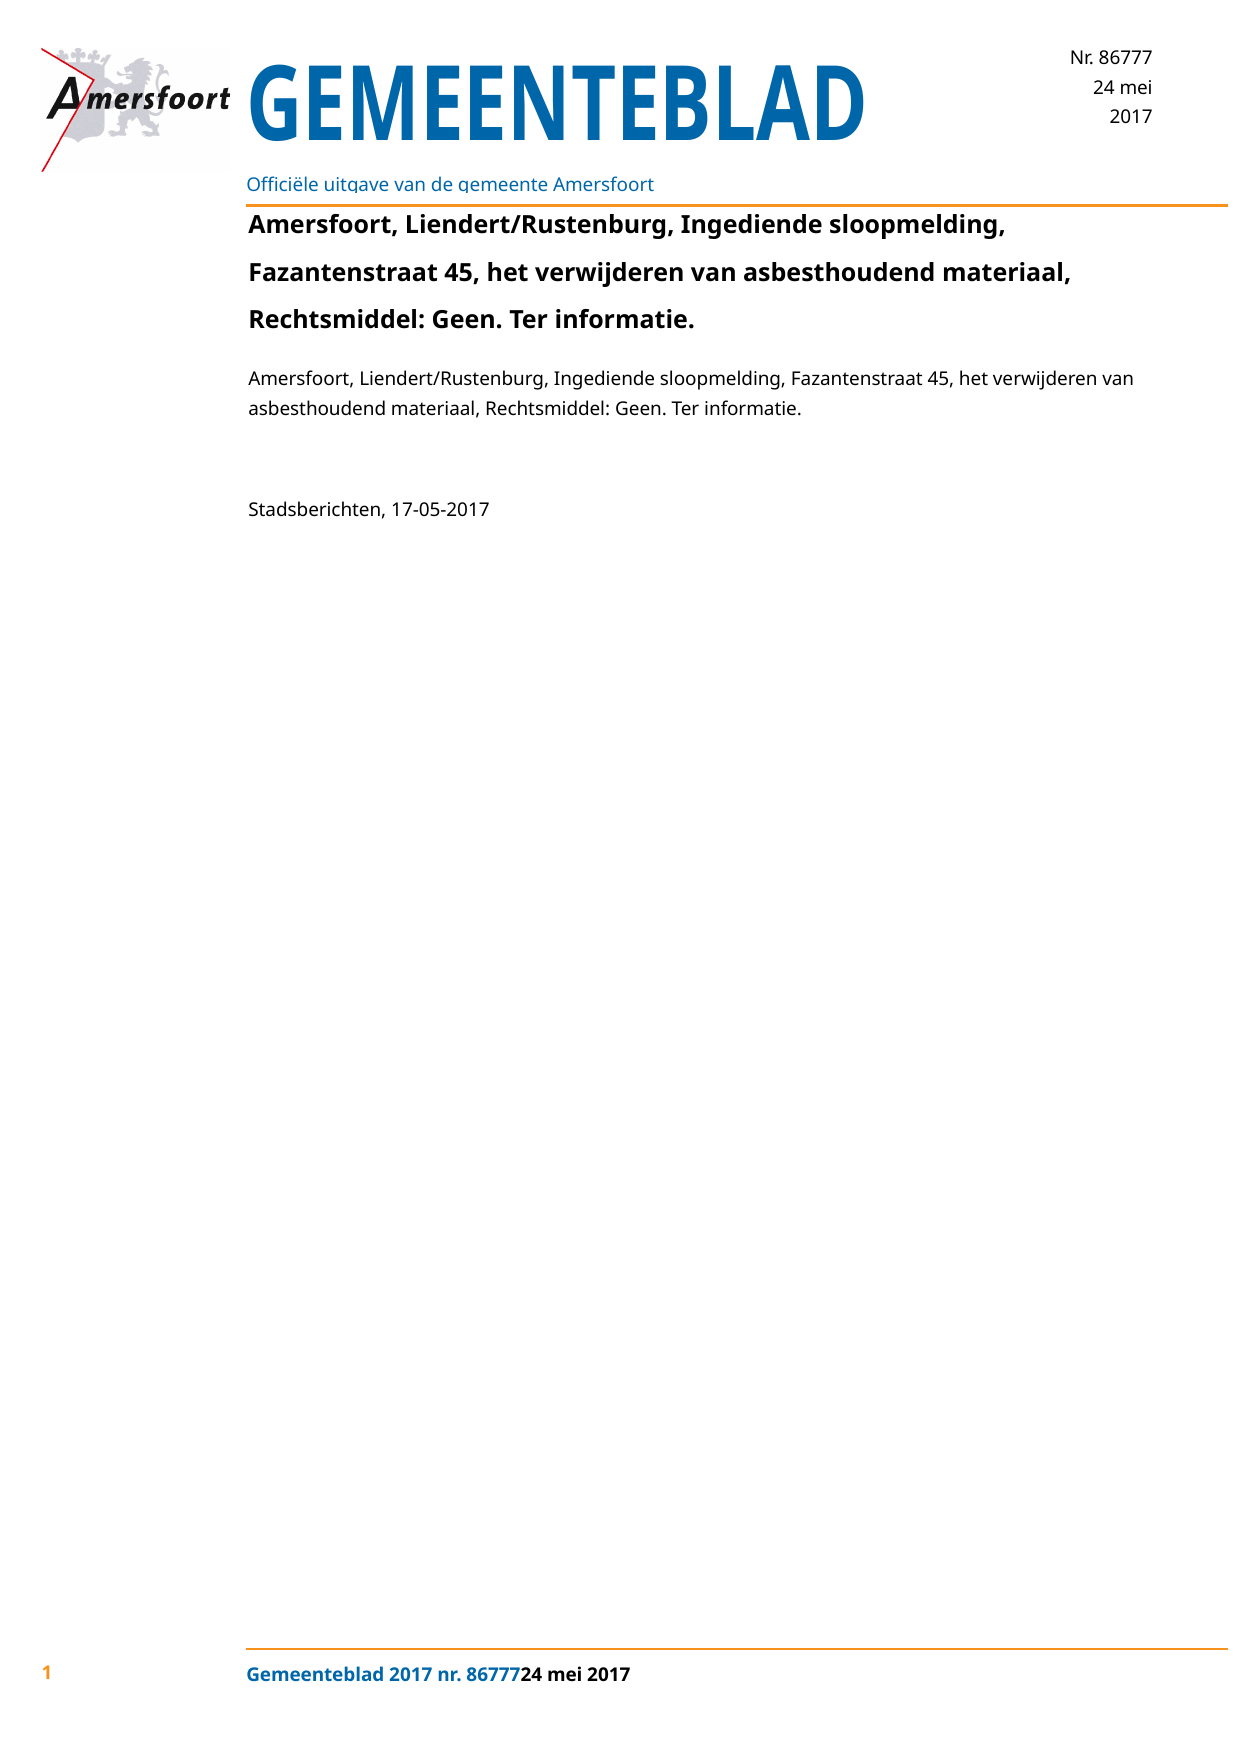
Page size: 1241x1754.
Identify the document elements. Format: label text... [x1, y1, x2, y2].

text Stadsberichten, 17-05-2017 [248, 496, 1152, 522]
picture [41, 47, 231, 172]
text Amersfoort, Liendert/Rustenburg, Ingediende sloopmelding, Fazantenstraat 45, het verwijderen van asbesthoudend materiaal, Rechtsmiddel: Geen. Ter informatie. [248, 366, 1152, 421]
text Amersfoort, Liendert/Rustenburg, Ingediende sloopmelding, Fazantenstraat 45, het verwijderen van asbesthoudend materiaal, Rechtsmiddel: Geen. Ter informatie. [248, 207, 1152, 336]
